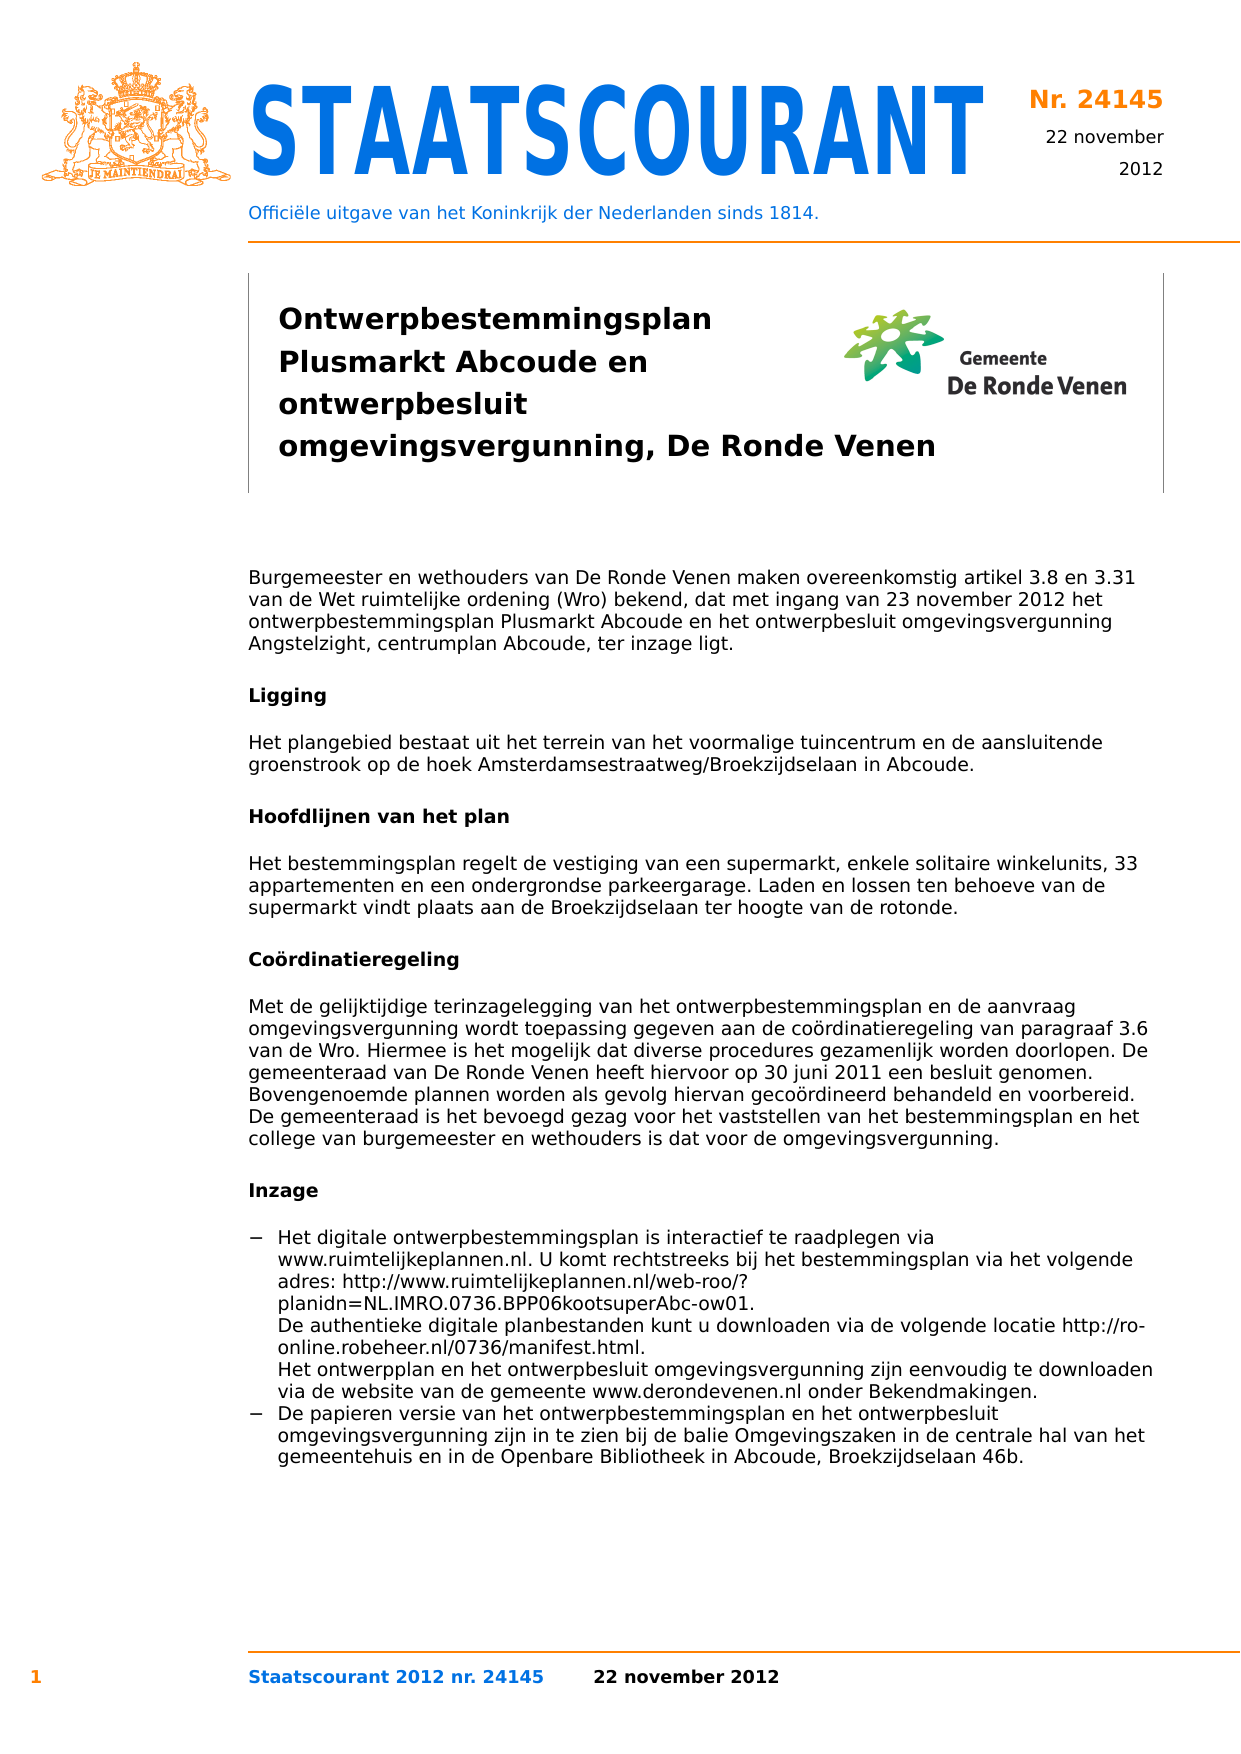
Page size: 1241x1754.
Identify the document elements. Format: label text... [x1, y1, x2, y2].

table_cell 2012 [998, 153, 1240, 203]
table_header STAATSCOURANT [248, 62, 998, 203]
table_cell Officiële uitgave van het Koninkrijk der Nederlanden sinds 1814. [248, 203, 1240, 241]
text Burgemeester en wethouders van De Ronde Venen maken overeenkomstig artikel 3.8 en 3.31 van de Wet ruimtelijke ordening (Wro) bekend, dat met ingang van 23 november 2012 het ontwerpbestemmingsplan Plusmarkt Abcoude en het ontwerpbesluit omgevingsvergunning Angstelzight, centrumplan Abcoude, ter inzage ligt. [248, 567, 1163, 655]
subtitle Ontwerpbestemmingsplan Plusmarkt Abcoude en ontwerpbesluit omgevingsvergunning, De Ronde Venen [249, 273, 1163, 493]
subtitle Ligging [248, 685, 1163, 707]
text − Het digitale ontwerpbestemmingsplan is interactief te raadplegen via www.ruimtelijkeplannen.nl. U komt rechtstreeks bij het bestemmingsplan via het volgende adres: http://www.ruimtelijkeplannen.nl/web-roo/?planidn=NL.IMRO.0736.BPP06kootsuperAbc-ow01. [248, 1227, 1163, 1314]
picture [838, 302, 1134, 403]
table_cell 22 november [998, 121, 1240, 153]
text Het bestemmingsplan regelt de vestiging van een supermarkt, enkele solitaire winkelunits, 33 appartementen en een ondergrondse parkeergarage. Laden en lossen ten behoeve van de supermarkt vindt plaats aan de Broekzijdselaan ter hoogte van de rotonde. [248, 853, 1163, 919]
picture [41, 62, 231, 186]
text Met de gelijktijdige terinzagelegging van het ontwerpbestemmingsplan en de aanvraag omgevingsvergunning wordt toepassing gegeven aan de coördinatieregeling van paragraaf 3.6 van de Wro. Hiermee is het mogelijk dat diverse procedures gezamenlijk worden doorlopen. De gemeenteraad van De Ronde Venen heeft hiervoor op 30 juni 2011 een besluit genomen. Bovengenoemde plannen worden als gevolg hiervan gecoördineerd behandeld en voorbereid. De gemeenteraad is het bevoegd gezag voor het vaststellen van het bestemmingsplan en het college van burgemeester en wethouders is dat voor de omgevingsvergunning. [248, 996, 1163, 1150]
subtitle Coördinatieregeling [248, 949, 1163, 971]
table_header Nr. 24145 [998, 62, 1240, 121]
text Het ontwerpplan en het ontwerpbesluit omgevingsvergunning zijn eenvoudig te downloaden via de website van de gemeente www.derondevenen.nl onder Bekendmakingen. [277, 1358, 1163, 1402]
subtitle Hoofdlijnen van het plan [248, 806, 1163, 828]
text De authentieke digitale planbestanden kunt u downloaden via de volgende locatie http://ro-online.robeheer.nl/0736/manifest.html. [277, 1314, 1163, 1358]
subtitle Inzage [248, 1180, 1163, 1202]
table_header [25, 62, 248, 241]
text − De papieren versie van het ontwerpbestemmingsplan en het ontwerpbesluit omgevingsvergunning zijn in te zien bij de balie Omgevingszaken in de centrale hal van het gemeentehuis en in de Openbare Bibliotheek in Abcoude, Broekzijdselaan 46b. [248, 1402, 1163, 1468]
text Het plangebied bestaat uit het terrein van het voormalige tuincentrum en de aansluitende groenstrook op de hoek Amsterdamsestraatweg/Broekzijdselaan in Abcoude. [248, 732, 1163, 776]
